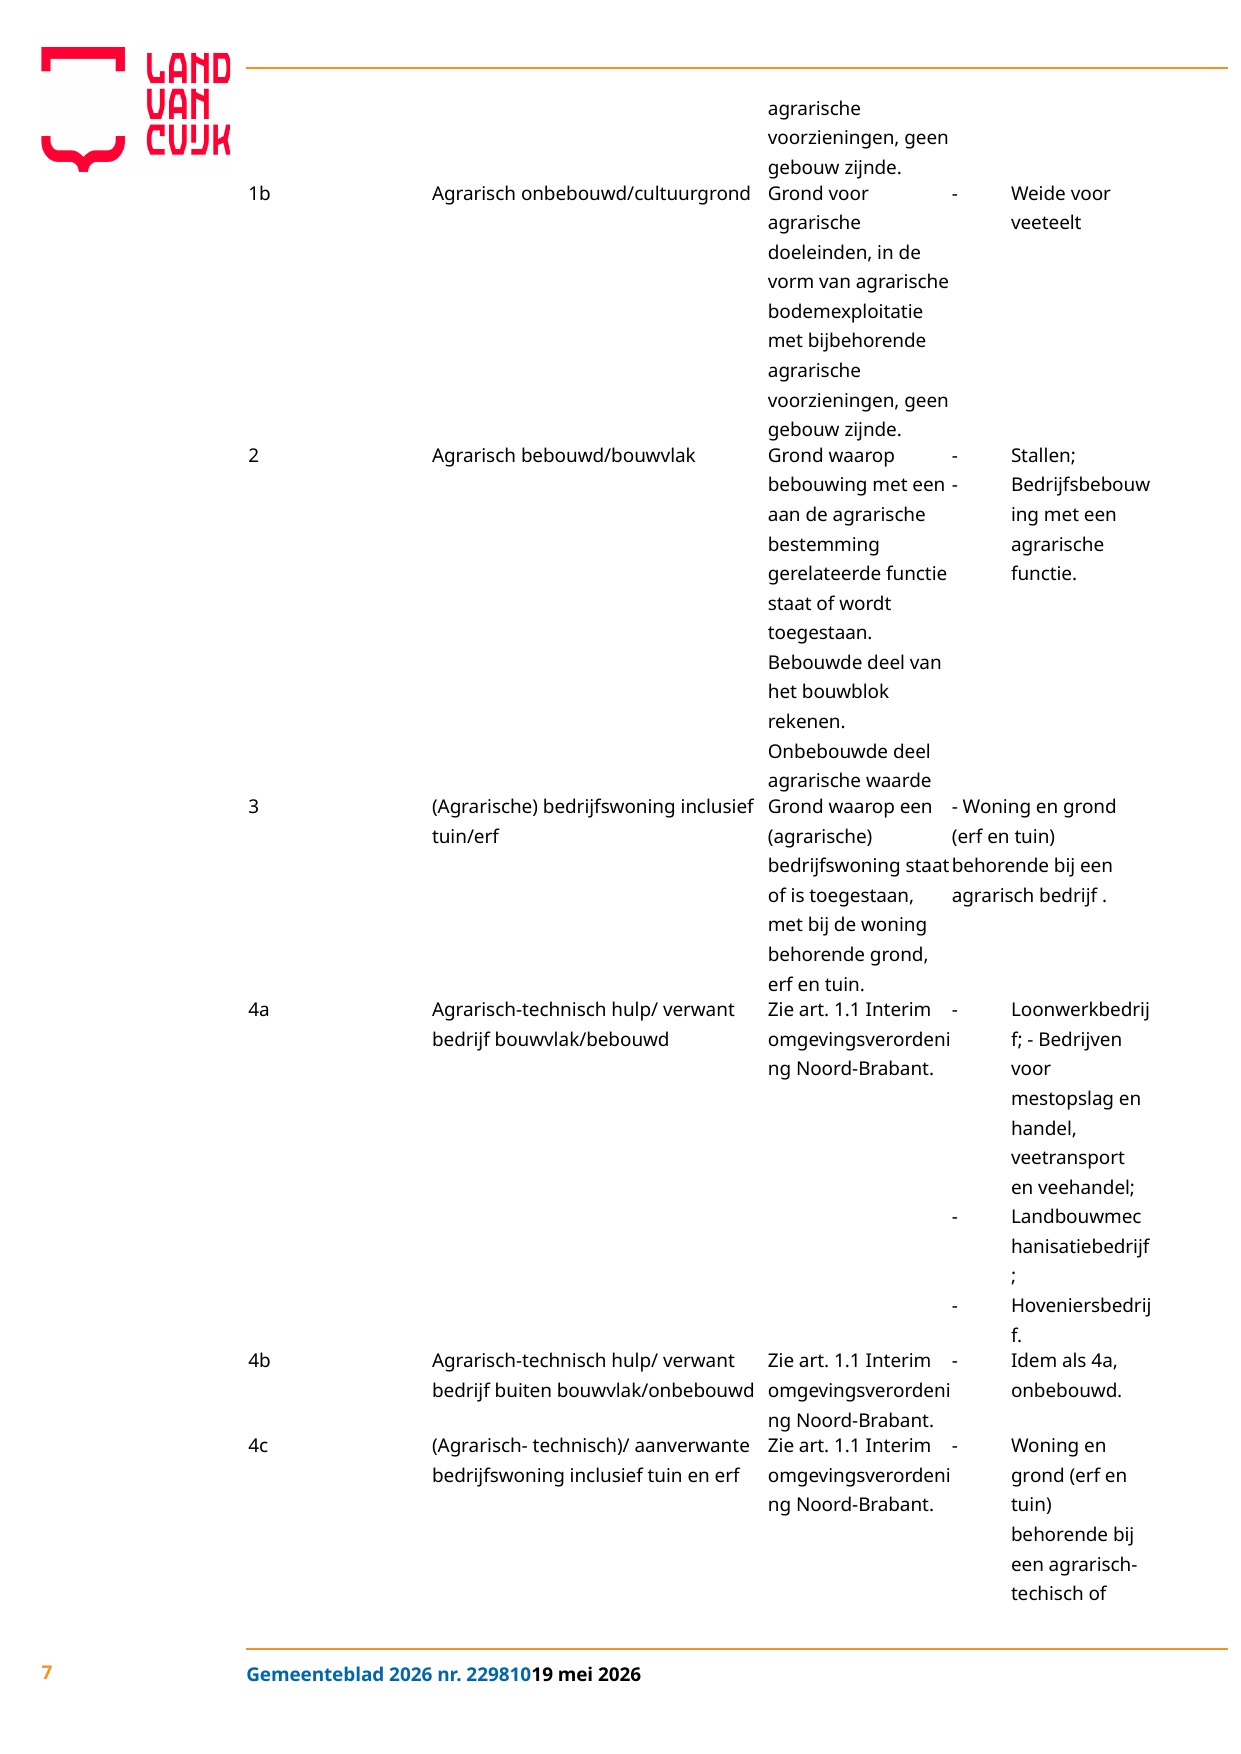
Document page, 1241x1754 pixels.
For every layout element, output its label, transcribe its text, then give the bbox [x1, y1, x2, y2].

table_cell Grond waarop bebouwing met een aan de agrarische bestemming gerelateerde functie staat of wordt toegestaan. Bebouwde deel van het bouwblok rekenen. Onbebouwde deel agrarische waarde [768, 442, 952, 793]
table_cell Loonwerkbedrijf; - Bedrijven voor mestopslag en handel, veetransport en veehandel; Landbouwmechanisatiebedrijf; Hoveniersbedrijf. [952, 996, 1152, 1348]
table_cell 1b [248, 180, 432, 442]
table_cell Woning en grond (erf en tuin) behorende bij een agrarisch-techisch of [952, 1433, 1152, 1606]
table_cell (Agrarisch- technisch)/ aanverwante bedrijfswoning inclusief tuin en erf [432, 1433, 768, 1606]
table_cell 4b [248, 1348, 432, 1432]
table_cell [952, 95, 1152, 180]
table_cell [432, 95, 768, 180]
table_cell Agrarisch bebouwd/bouwvlak [432, 442, 768, 793]
table_cell [248, 95, 432, 180]
table_cell 2 [248, 442, 432, 793]
table_cell Agrarisch-technisch hulp/ verwant bedrijf buiten bouwvlak/onbebouwd [432, 1348, 768, 1432]
table_cell agrarische voorzieningen, geen gebouw zijnde. [768, 95, 952, 180]
table_cell Zie art. 1.1 Interim omgevingsverordening Noord-Brabant. [768, 1348, 952, 1432]
table_cell Grond voor agrarische doeleinden, in de vorm van agrarische bodemexploitatie met bijbehorende agrarische voorzieningen, geen gebouw zijnde. [768, 180, 952, 442]
table_cell Zie art. 1.1 Interim omgevingsverordening Noord-Brabant. [768, 996, 952, 1348]
table_cell Zie art. 1.1 Interim omgevingsverordening Noord-Brabant. [768, 1433, 952, 1606]
table_cell (Agrarische) bedrijfswoning inclusief tuin/erf [432, 793, 768, 996]
table_cell Weide voor veeteelt [952, 180, 1152, 442]
table_cell Agrarisch-technisch hulp/ verwant bedrijf bouwvlak/bebouwd [432, 996, 768, 1348]
table_cell 4a [248, 996, 432, 1348]
table_cell Grond waarop een (agrarische) bedrijfswoning staat of is toegestaan, met bij de woning behorende grond, erf en tuin. [768, 793, 952, 996]
picture [41, 47, 231, 172]
table_cell Agrarisch onbebouwd/cultuurgrond [432, 180, 768, 442]
table_cell - Woning en grond (erf en tuin) behorende bij een agrarisch bedrijf . [952, 793, 1152, 996]
table_cell Stallen; Bedrijfsbebouwing met een agrarische functie. [952, 442, 1152, 793]
table_cell 4c [248, 1433, 432, 1606]
table_cell Idem als 4a, onbebouwd. [952, 1348, 1152, 1432]
table_cell 3 [248, 793, 432, 996]
